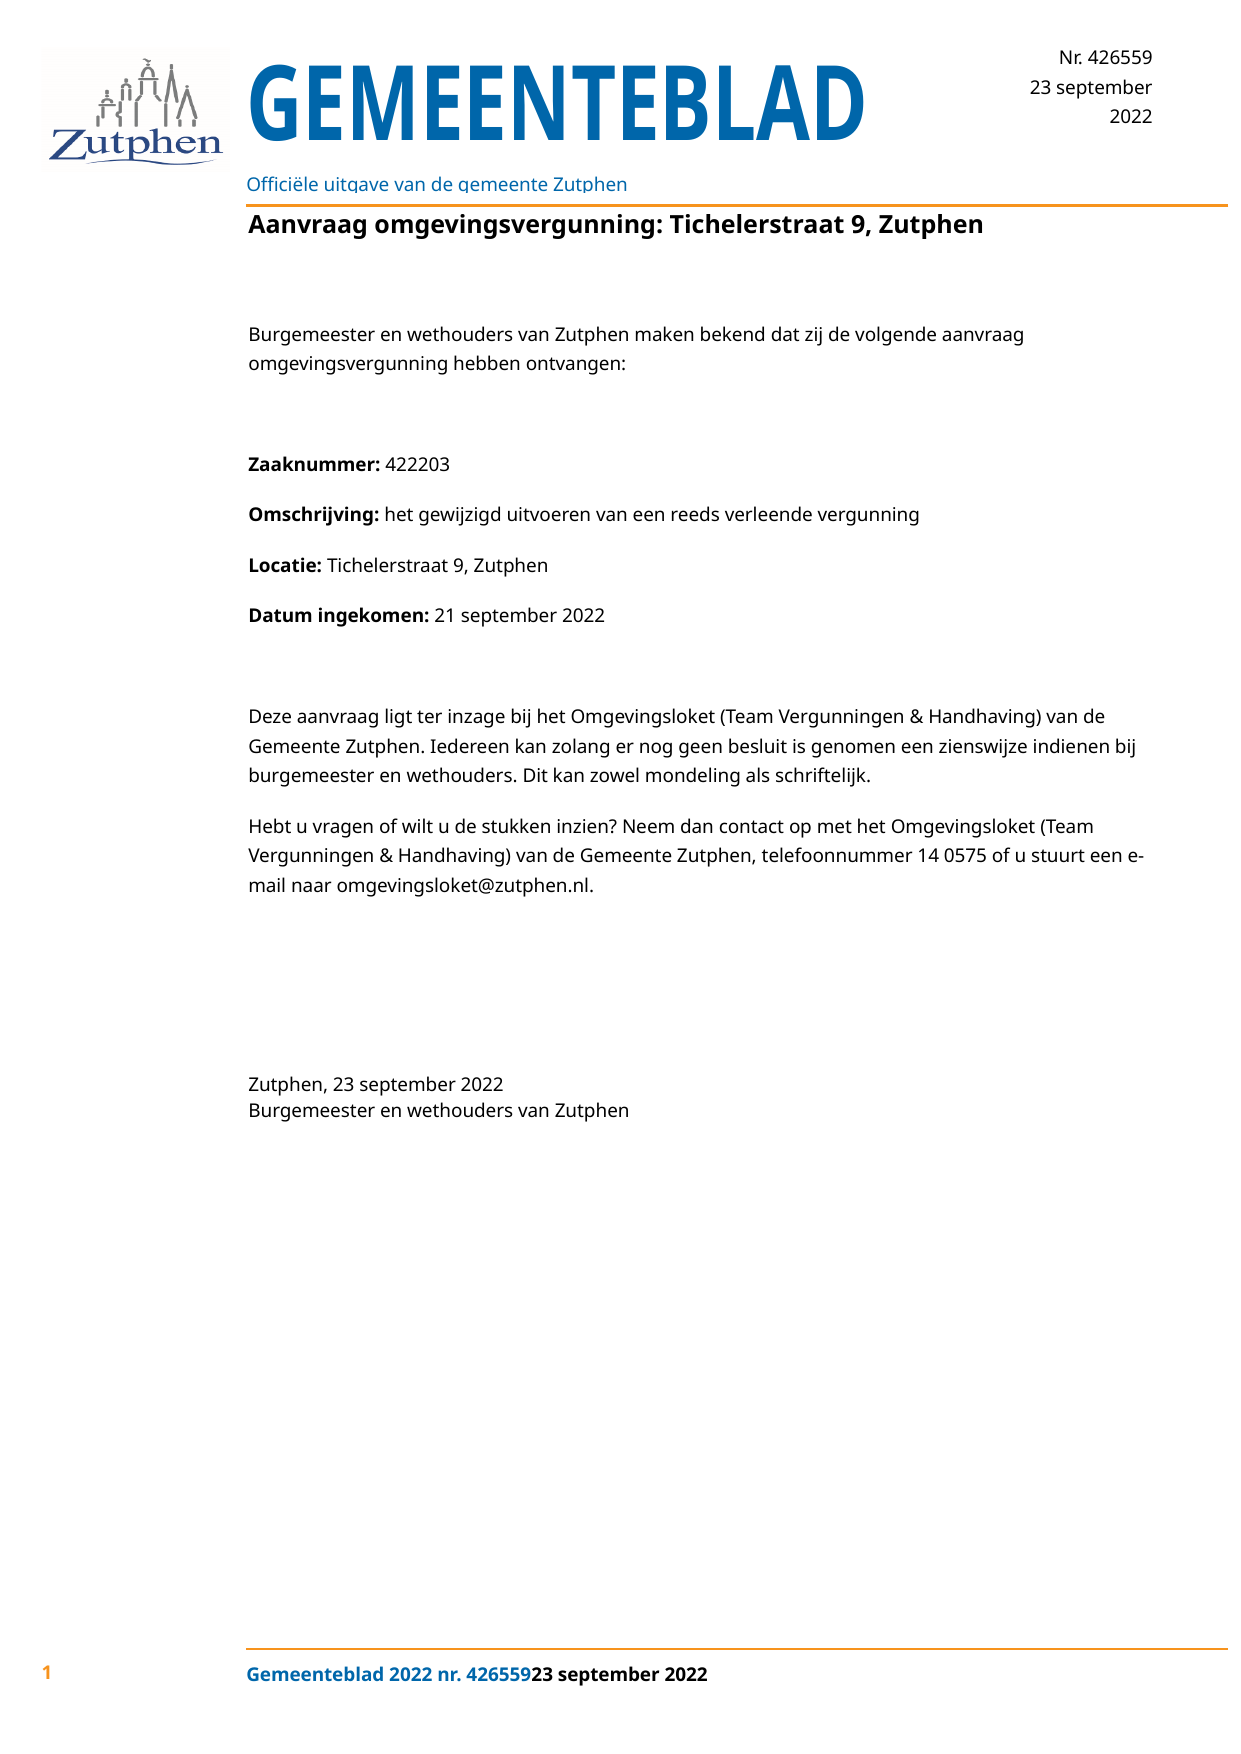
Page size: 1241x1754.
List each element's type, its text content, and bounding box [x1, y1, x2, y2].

text Locatie: Tichelerstraat 9, Zutphen [248, 552, 1152, 578]
text Burgemeester en wethouders van Zutphen [248, 1097, 1152, 1122]
text Zutphen, 23 september 2022 [248, 1071, 1152, 1097]
text Deze aanvraag ligt ter inzage bij het Omgevingsloket (Team Vergunningen & Handhaving) van de Gemeente Zutphen. Iedereen kan zolang er nog geen besluit is genomen een zienswijze indienen bij burgemeester en wethouders. Dit kan zowel mondeling als schriftelijk. [248, 703, 1152, 788]
text Hebt u vragen of wilt u de stukken inzien? Neem dan contact op met het Omgevingsloket (Team Vergunningen & Handhaving) van de Gemeente Zutphen, telefoonnummer 14 0575 of u stuurt een e-mail naar omgevingsloket@zutphen.nl. [248, 813, 1152, 898]
text Aanvraag omgevingsvergunning: Tichelerstraat 9, Zutphen [248, 207, 1152, 241]
text Zaaknummer: 422203 [248, 451, 1152, 477]
text Datum ingekomen: 21 september 2022 [248, 602, 1152, 628]
picture [41, 47, 231, 172]
text Omschrijving: het gewijzigd uitvoeren van een reeds verleende vergunning [248, 502, 1152, 527]
text Burgemeester en wethouders van Zutphen maken bekend dat zij de volgende aanvraag omgevingsvergunning hebben ontvangen: [248, 321, 1152, 376]
